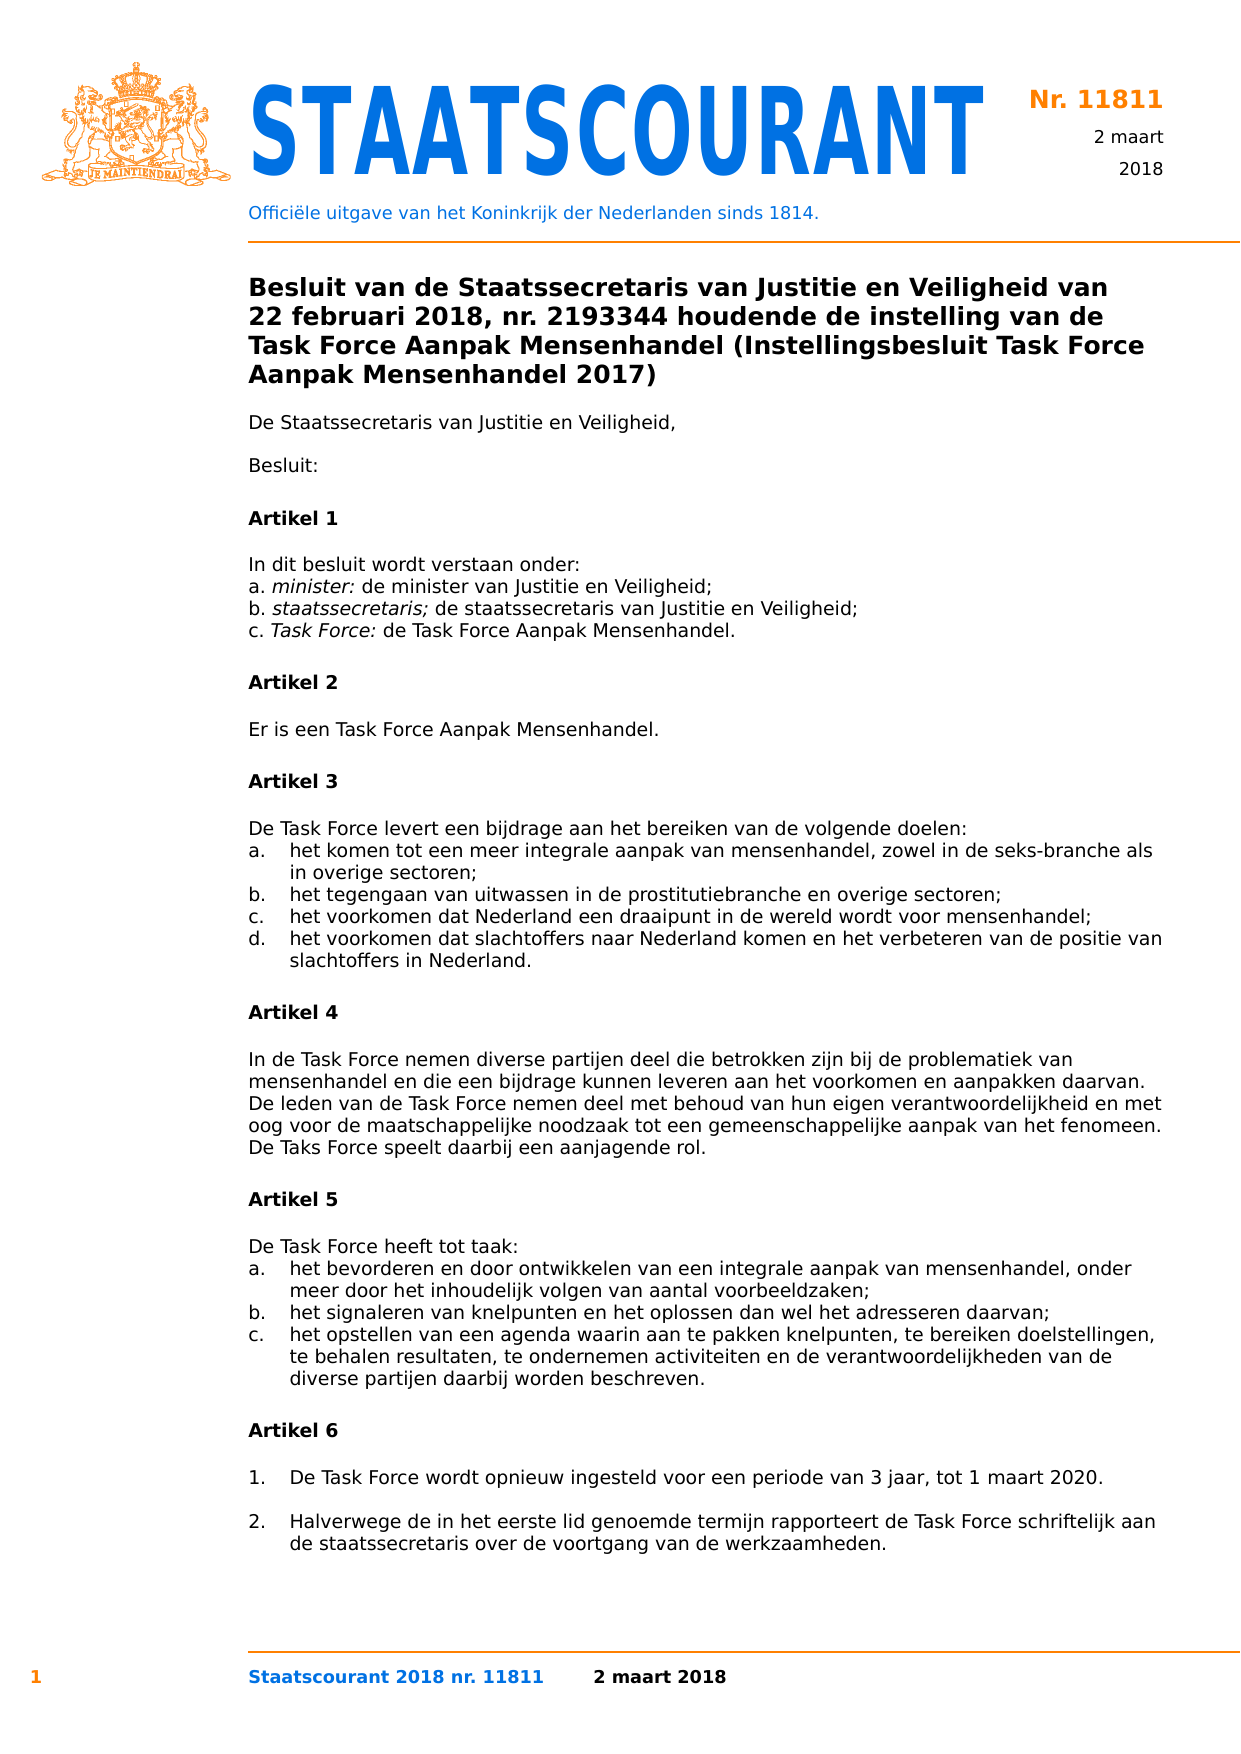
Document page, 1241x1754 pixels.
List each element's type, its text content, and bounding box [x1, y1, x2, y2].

table_header Nr. 11811 [998, 62, 1240, 121]
text 2. Halverwege de in het eerste lid genoemde termijn rapporteert de Task Force schriftelijk aan de staatssecretaris over de voortgang van de werkzaamheden. [248, 1511, 1163, 1554]
subtitle Artikel 6 [248, 1420, 1163, 1442]
text a. het bevorderen en door ontwikkelen van een integrale aanpak van mensenhandel, onder meer door het inhoudelijk volgen van aantal voorbeeldzaken; [248, 1258, 1163, 1302]
text b. het signaleren van knelpunten en het oplossen dan wel het adresseren daarvan; [248, 1302, 1163, 1324]
subtitle Besluit van de Staatssecretaris van Justitie en Veiligheid van 22 februari 2018, nr. 2193344 houdende de instelling van de Task Force Aanpak Mensenhandel (Instellingsbesluit Task Force Aanpak Mensenhandel 2017) [248, 273, 1163, 390]
subtitle Artikel 2 [248, 672, 1163, 694]
text a. het komen tot een meer integrale aanpak van mensenhandel, zowel in de seks-branche als in overige sectoren; [248, 840, 1163, 884]
text c. Task Force: de Task Force Aanpak Mensenhandel. [248, 620, 1163, 642]
subtitle Artikel 5 [248, 1189, 1163, 1211]
text De Staatssecretaris van Justitie en Veiligheid, [248, 412, 1163, 433]
table_cell Officiële uitgave van het Koninkrijk der Nederlanden sinds 1814. [248, 203, 1240, 241]
text b. het tegengaan van uitwassen in de prostitutiebranche en overige sectoren; [248, 884, 1163, 906]
text b. staatssecretaris; de staatssecretaris van Justitie en Veiligheid; [248, 598, 1163, 620]
text a. minister: de minister van Justitie en Veiligheid; [248, 576, 1163, 598]
text d. het voorkomen dat slachtoffers naar Nederland komen en het verbeteren van de positie van slachtoffers in Nederland. [248, 928, 1163, 972]
text Besluit: [248, 455, 1163, 477]
text In dit besluit wordt verstaan onder: [248, 554, 1163, 576]
subtitle Artikel 4 [248, 1002, 1163, 1024]
text c. het opstellen van een agenda waarin aan te pakken knelpunten, te bereiken doelstellingen, te behalen resultaten, te ondernemen activiteiten en de verantwoordelijkheden van de diverse partijen daarbij worden beschreven. [248, 1324, 1163, 1390]
table_header STAATSCOURANT [248, 62, 998, 203]
table_header [25, 62, 248, 241]
text 1. De Task Force wordt opnieuw ingesteld voor een periode van 3 jaar, tot 1 maart 2020. [248, 1467, 1163, 1489]
subtitle Artikel 1 [248, 507, 1163, 529]
subtitle Artikel 3 [248, 771, 1163, 793]
text c. het voorkomen dat Nederland een draaipunt in de wereld wordt voor mensenhandel; [248, 906, 1163, 928]
text De Task Force levert een bijdrage aan het bereiken van de volgende doelen: [248, 818, 1163, 840]
table_cell 2018 [998, 153, 1240, 203]
text In de Task Force nemen diverse partijen deel die betrokken zijn bij de problematiek van mensenhandel en die een bijdrage kunnen leveren aan het voorkomen en aanpakken daarvan. De leden van de Task Force nemen deel met behoud van hun eigen verantwoordelijkheid en met oog voor de maatschappelijke noodzaak tot een gemeenschappelijke aanpak van het fenomeen. De Taks Force speelt daarbij een aanjagende rol. [248, 1049, 1163, 1159]
picture [41, 62, 231, 186]
text Er is een Task Force Aanpak Mensenhandel. [248, 719, 1163, 741]
table_cell 2 maart [998, 121, 1240, 153]
text De Task Force heeft tot taak: [248, 1236, 1163, 1258]
